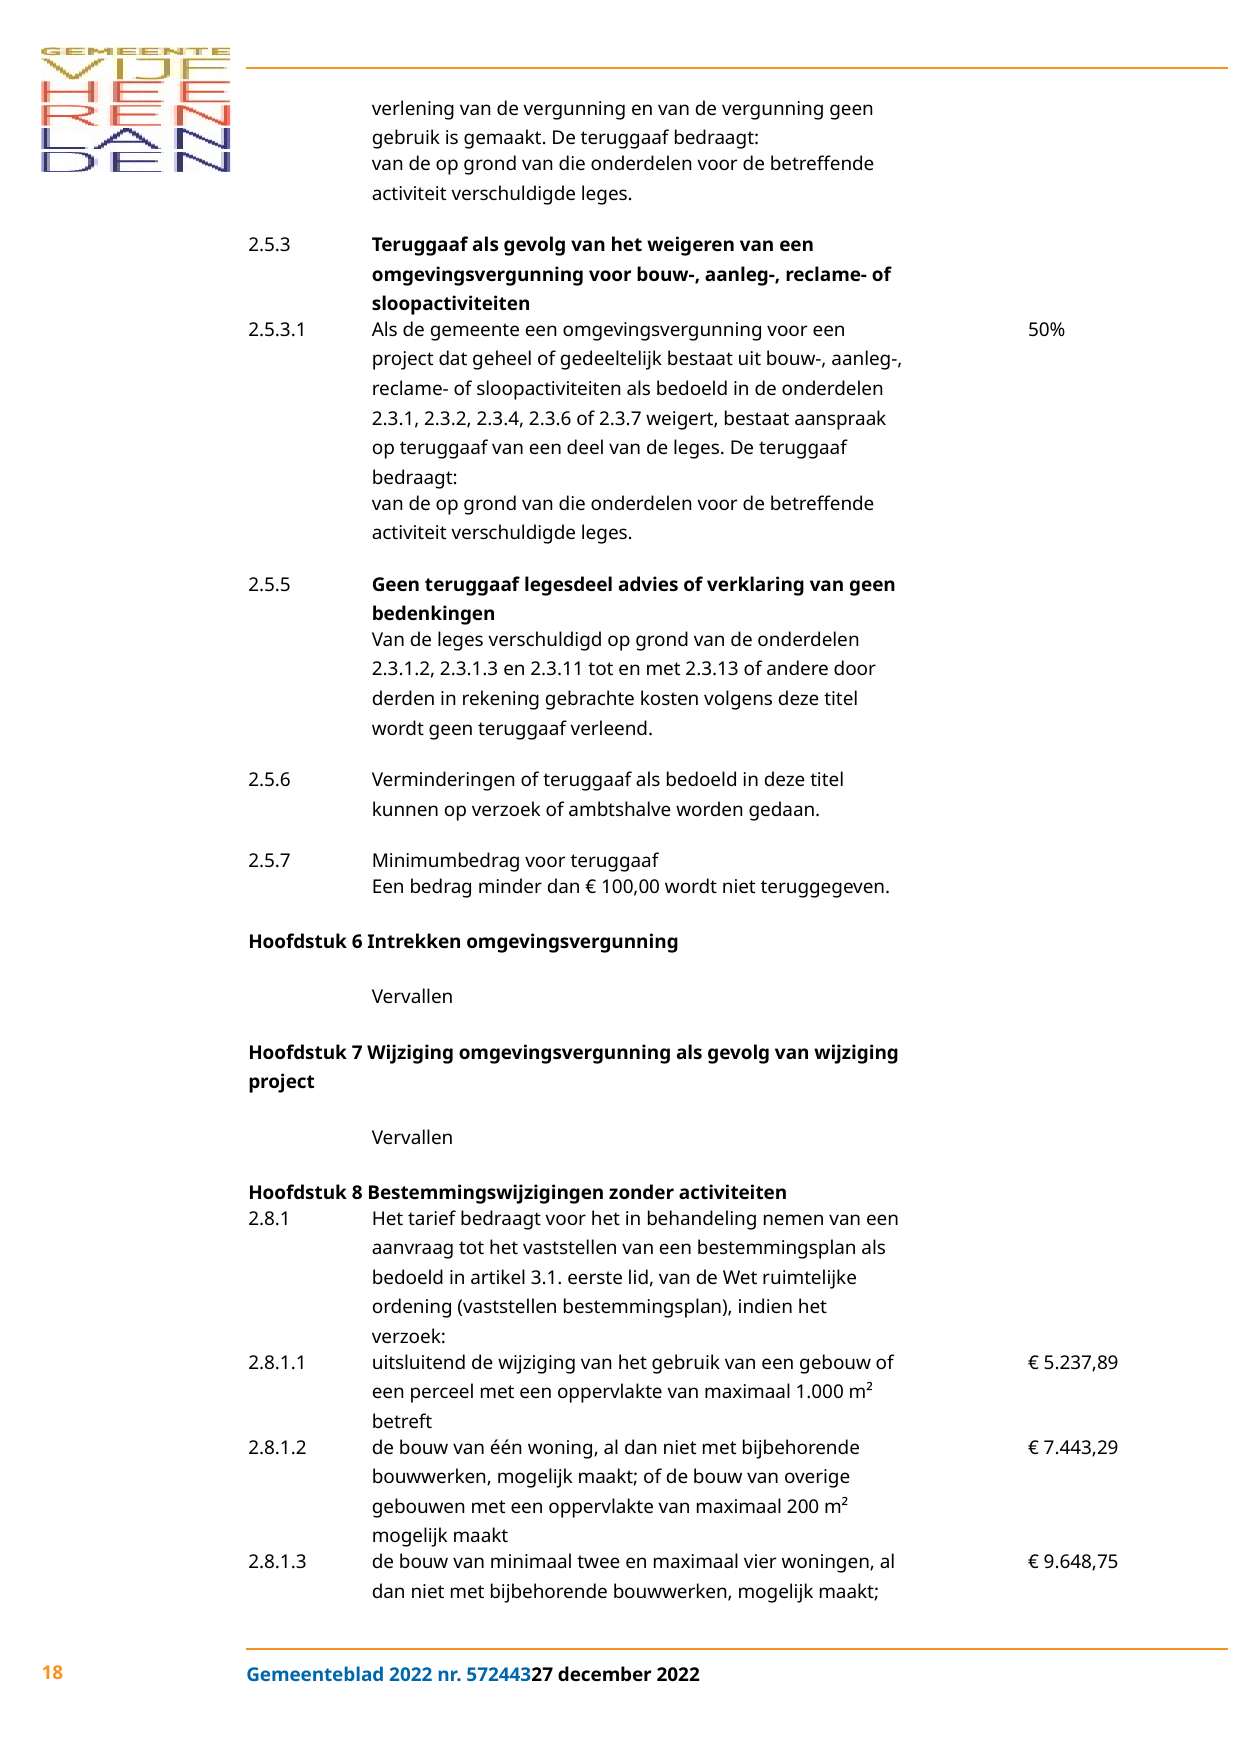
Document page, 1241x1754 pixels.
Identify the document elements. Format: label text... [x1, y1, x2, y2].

table_cell [372, 545, 904, 571]
table_cell 2.8.1 [248, 1205, 372, 1349]
table_cell [904, 205, 1028, 231]
table_cell [1028, 1009, 1152, 1124]
table_cell [1028, 150, 1152, 205]
table_cell Een bedrag minder dan € 100,00 wordt niet teruggegeven. [372, 873, 904, 899]
table_cell € 9.648,75 [1028, 1548, 1152, 1604]
table_cell [1028, 984, 1152, 1009]
table_cell [904, 231, 1028, 316]
table_cell Hoofdstuk 7 Wijziging omgevingsvergunning als gevolg van wijziging project [248, 1009, 904, 1124]
table_cell 2.8.1.1 [248, 1349, 372, 1434]
table_cell Het tarief bedraagt voor het in behandeling nemen van een aanvraag tot het vaststellen van een bestemmingsplan als bedoeld in artikel 3.1. eerste lid, van de Wet ruimtelijke ordening (vaststellen bestemmingsplan), indien het verzoek: [372, 1205, 904, 1349]
picture [41, 47, 231, 172]
table_cell [248, 873, 372, 899]
table_cell [1028, 545, 1152, 571]
table_cell 2.5.7 [248, 847, 372, 873]
table_cell Vervallen [372, 984, 904, 1009]
table_cell Verminderingen of teruggaaf als bedoeld in deze titel kunnen op verzoek of ambtshalve worden gedaan. [372, 766, 904, 822]
table_cell [248, 95, 372, 150]
table_cell [372, 822, 904, 847]
table_cell [904, 490, 1028, 545]
table_cell Minimumbedrag voor teruggaaf [372, 847, 904, 873]
table_cell Als de gemeente een omgevingsvergunning voor een project dat geheel of gedeeltelijk bestaat uit bouw-, aanleg-, reclame- of sloopactiviteiten als bedoeld in de onderdelen 2.3.1, 2.3.2, 2.3.4, 2.3.6 of 2.3.7 weigert, bestaat aanspraak op teruggaaf van een deel van de leges. De teruggaaf bedraagt: [372, 316, 904, 490]
table_cell [904, 741, 1028, 766]
table_cell de bouw van minimaal twee en maximaal vier woningen, al dan niet met bijbehorende bouwwerken, mogelijk maakt; [372, 1548, 904, 1604]
table_cell van de op grond van die onderdelen voor de betreffende activiteit verschuldigde leges. [372, 490, 904, 545]
table_cell [372, 741, 904, 766]
table_cell [1028, 1205, 1152, 1349]
table_cell [1028, 847, 1152, 873]
table_cell Hoofdstuk 6 Intrekken omgevingsvergunning [248, 899, 904, 984]
table_cell [904, 822, 1028, 847]
table_cell [904, 1205, 1028, 1349]
table_cell verlening van de vergunning en van de vergunning geen gebruik is gemaakt. De teruggaaf bedraagt: [372, 95, 904, 150]
table_cell van de op grond van die onderdelen voor de betreffende activiteit verschuldigde leges. [372, 150, 904, 205]
table_cell [1028, 626, 1152, 741]
table_cell [904, 1009, 1028, 1124]
table_cell [1028, 1150, 1152, 1205]
table_cell [1028, 899, 1152, 984]
table_cell Geen teruggaaf legesdeel advies of verklaring van geen bedenkingen [372, 571, 904, 626]
table_cell [904, 95, 1028, 150]
table_cell [904, 873, 1028, 899]
table_cell 2.5.5 [248, 571, 372, 741]
table_cell [904, 1349, 1028, 1434]
table_cell 2.8.1.3 [248, 1548, 372, 1604]
table_cell [904, 1434, 1028, 1548]
table_cell [904, 626, 1028, 741]
table_cell Teruggaaf als gevolg van het weigeren van een omgevingsvergunning voor bouw-, aanleg-, reclame- of sloopactiviteiten [372, 231, 904, 316]
table_cell [1028, 822, 1152, 847]
table_cell [904, 899, 1028, 984]
table_cell [904, 766, 1028, 822]
table_cell [1028, 205, 1152, 231]
table_cell 2.5.6 [248, 766, 372, 822]
table_cell Hoofdstuk 8 Bestemmingswijzigingen zonder activiteiten [248, 1150, 904, 1205]
table_cell [904, 847, 1028, 873]
table_cell [372, 205, 904, 231]
table_cell 50% [1028, 316, 1152, 490]
table_cell uitsluitend de wijziging van het gebruik van een gebouw of een perceel met een oppervlakte van maximaal 1.000 m² betreft [372, 1349, 904, 1434]
table_cell [1028, 490, 1152, 545]
table_cell [248, 545, 372, 571]
table_cell € 7.443,29 [1028, 1434, 1152, 1548]
table_cell [248, 205, 372, 231]
table_cell 2.5.3.1 [248, 316, 372, 490]
table_cell [904, 316, 1028, 490]
table_cell [904, 545, 1028, 571]
table_cell 2.5.3 [248, 231, 372, 316]
table_cell [1028, 1124, 1152, 1149]
table_cell [1028, 571, 1152, 626]
table_cell [248, 150, 372, 205]
table_cell Van de leges verschuldigd op grond van de onderdelen 2.3.1.2, 2.3.1.3 en 2.3.11 tot en met 2.3.13 of andere door derden in rekening gebrachte kosten volgens deze titel wordt geen teruggaaf verleend. [372, 626, 904, 741]
table_cell [248, 490, 372, 545]
table_cell [904, 150, 1028, 205]
table_cell de bouw van één woning, al dan niet met bijbehorende bouwwerken, mogelijk maakt; of de bouw van overige gebouwen met een oppervlakte van maximaal 200 m² mogelijk maakt [372, 1434, 904, 1548]
table_cell [904, 984, 1028, 1009]
table_cell [904, 1150, 1028, 1205]
table_cell [1028, 231, 1152, 316]
table_cell [1028, 873, 1152, 899]
table_cell [904, 1548, 1028, 1604]
table_cell € 5.237,89 [1028, 1349, 1152, 1434]
table_cell [1028, 95, 1152, 150]
table_cell [904, 571, 1028, 626]
table_cell [248, 822, 372, 847]
table_cell 2.8.1.2 [248, 1434, 372, 1548]
table_cell Vervallen [372, 1124, 904, 1149]
table_cell [248, 1124, 372, 1149]
table_cell [248, 984, 372, 1009]
table_cell [1028, 741, 1152, 766]
table_cell [904, 1124, 1028, 1149]
table_cell [248, 741, 372, 766]
table_cell [1028, 766, 1152, 822]
